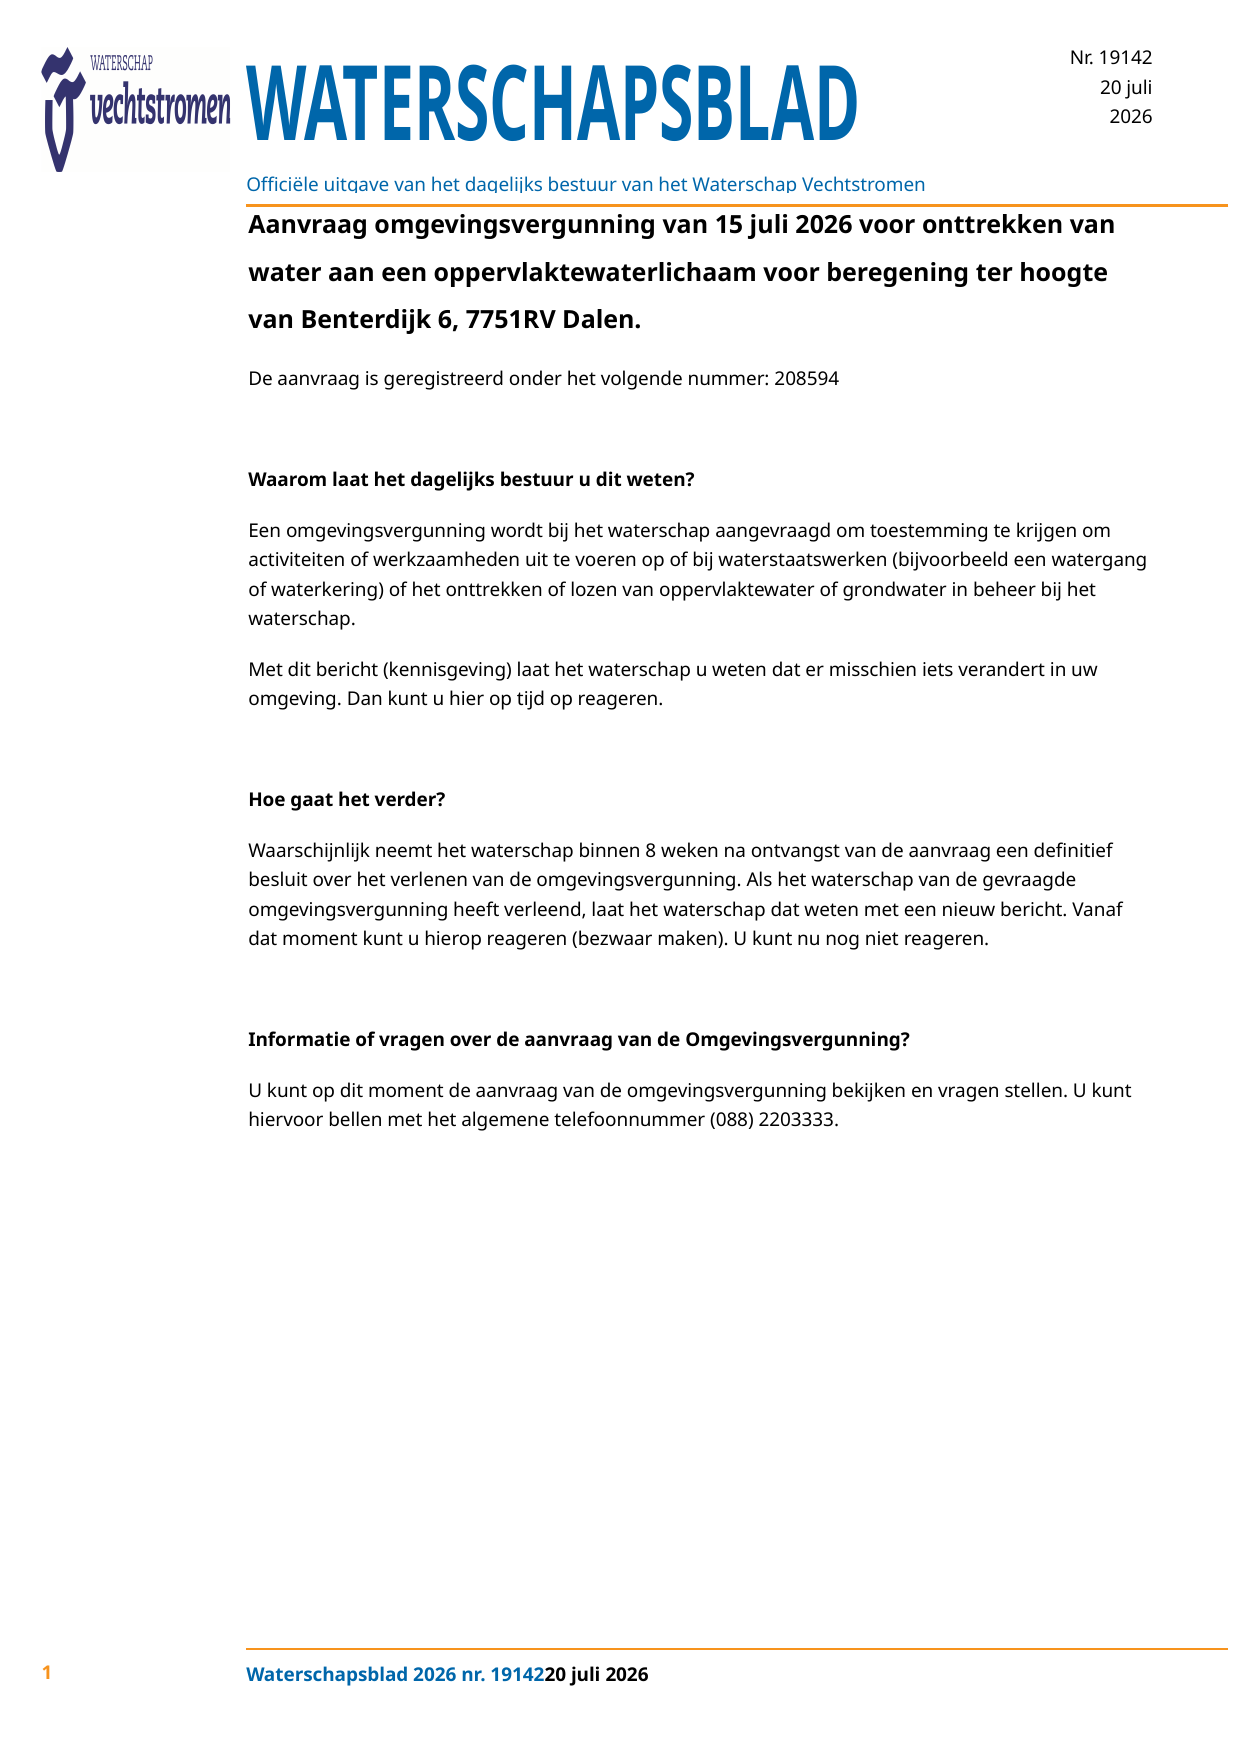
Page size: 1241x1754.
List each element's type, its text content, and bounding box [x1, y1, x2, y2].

text Waarom laat het dagelijks bestuur u dit weten? [248, 466, 1152, 492]
text Aanvraag omgevingsvergunning van 15 juli 2026 voor onttrekken van water aan een oppervlaktewaterlichaam voor beregening ter hoogte van Benterdijk 6, 7751RV Dalen. [248, 207, 1152, 336]
text Met dit bericht (kennisgeving) laat het waterschap u weten dat er misschien iets verandert in uw omgeving. Dan kunt u hier op tijd op reageren. [248, 656, 1152, 711]
text Informatie of vragen over de aanvraag van de Omgevingsvergunning? [248, 1026, 1152, 1052]
text De aanvraag is geregistreerd onder het volgende nummer: 208594 [248, 366, 1152, 391]
text U kunt op dit moment de aanvraag van de omgevingsvergunning bekijken en vragen stellen. U kunt hiervoor bellen met het algemene telefoonnummer (088) 2203333. [248, 1077, 1152, 1132]
text Waarschijnlijk neemt het waterschap binnen 8 weken na ontvangst van de aanvraag een definitief besluit over het verlenen van de omgevingsvergunning. Als het waterschap van de gevraagde omgevingsvergunning heeft verleend, laat het waterschap dat weten met een nieuw bericht. Vanaf dat moment kunt u hierop reageren (bezwaar maken). U kunt nu nog niet reageren. [248, 837, 1152, 951]
text Een omgevingsvergunning wordt bij het waterschap aangevraagd om toestemming te krijgen om activiteiten of werkzaamheden uit te voeren op of bij waterstaatswerken (bijvoorbeeld een watergang of waterkering) of het onttrekken of lozen van oppervlaktewater of grondwater in beheer bij het waterschap. [248, 517, 1152, 631]
picture [41, 47, 231, 172]
text Hoe gaat het verder? [248, 786, 1152, 812]
